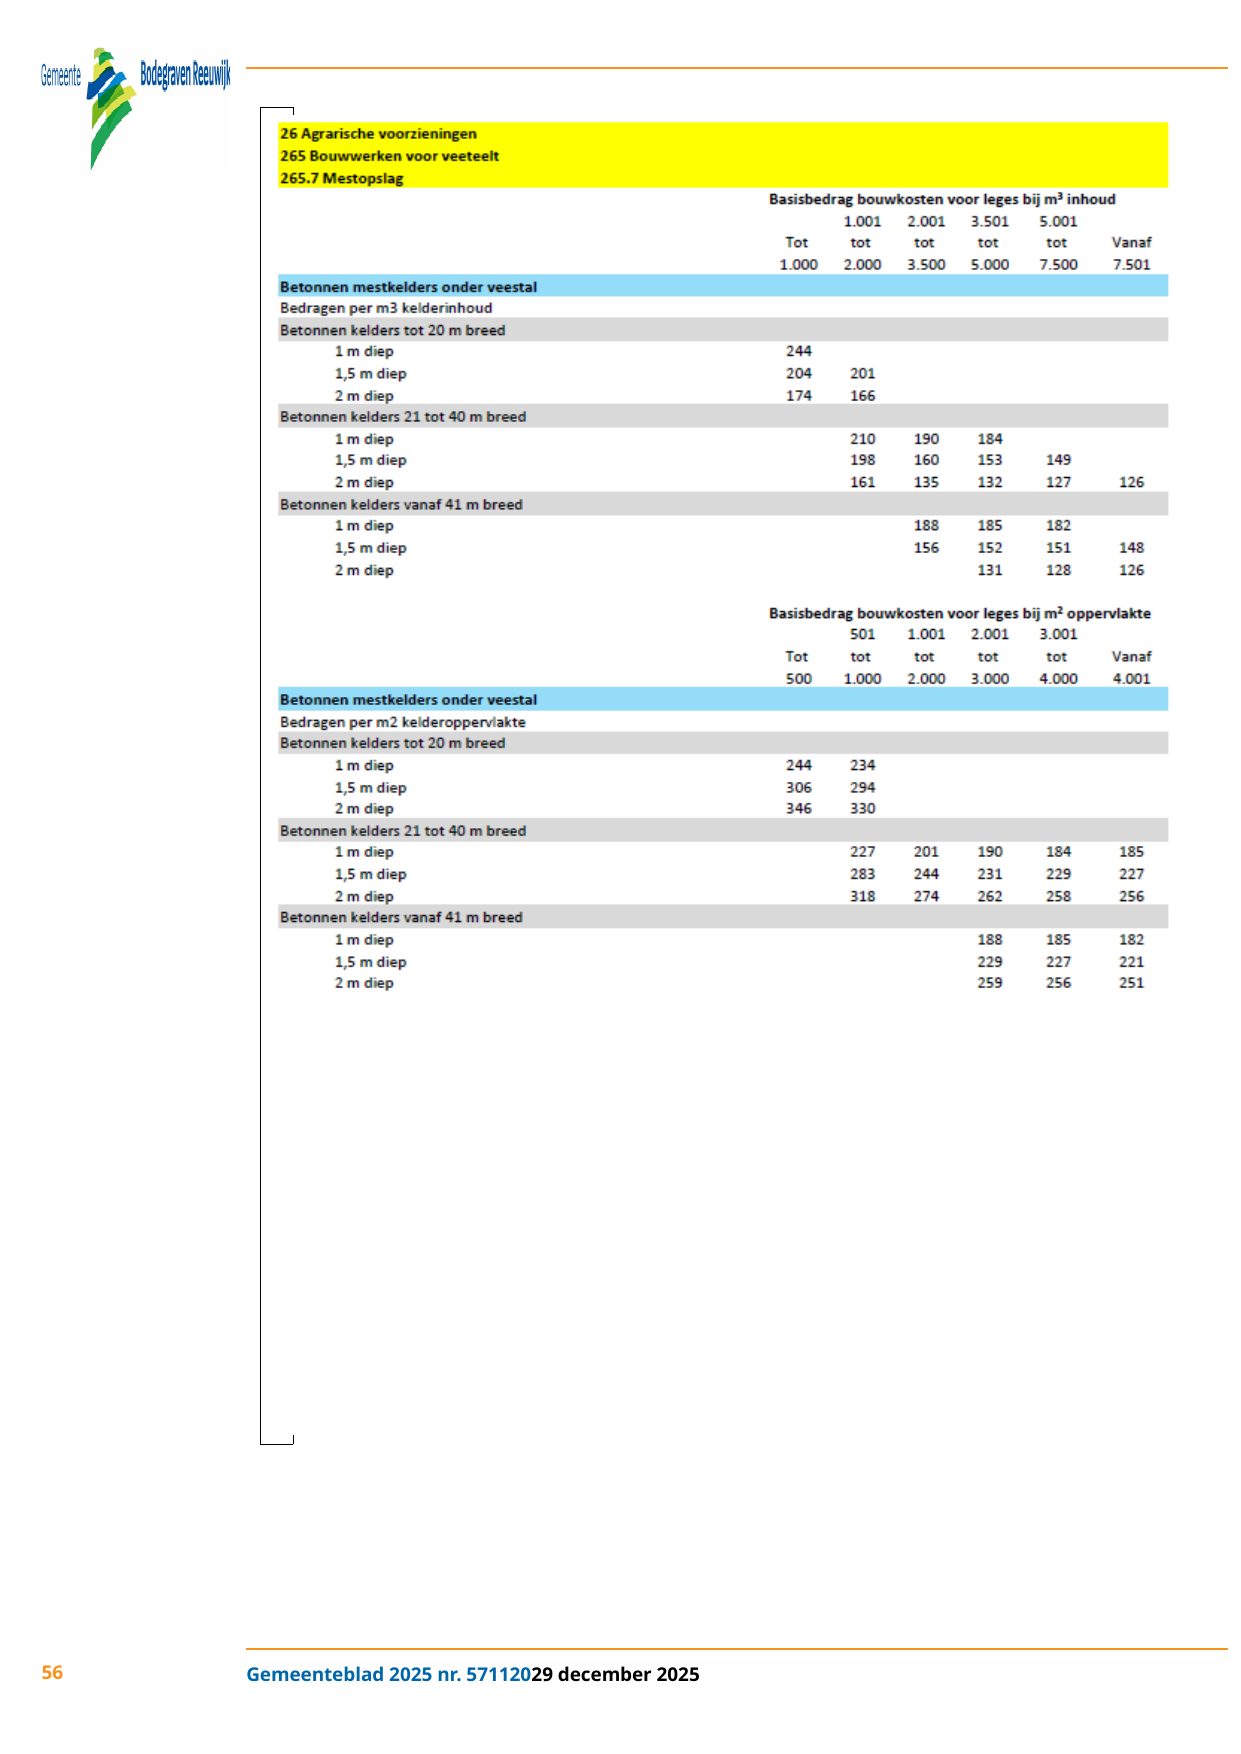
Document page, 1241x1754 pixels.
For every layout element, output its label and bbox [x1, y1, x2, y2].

picture [41, 47, 231, 172]
picture [268, 115, 1173, 1435]
